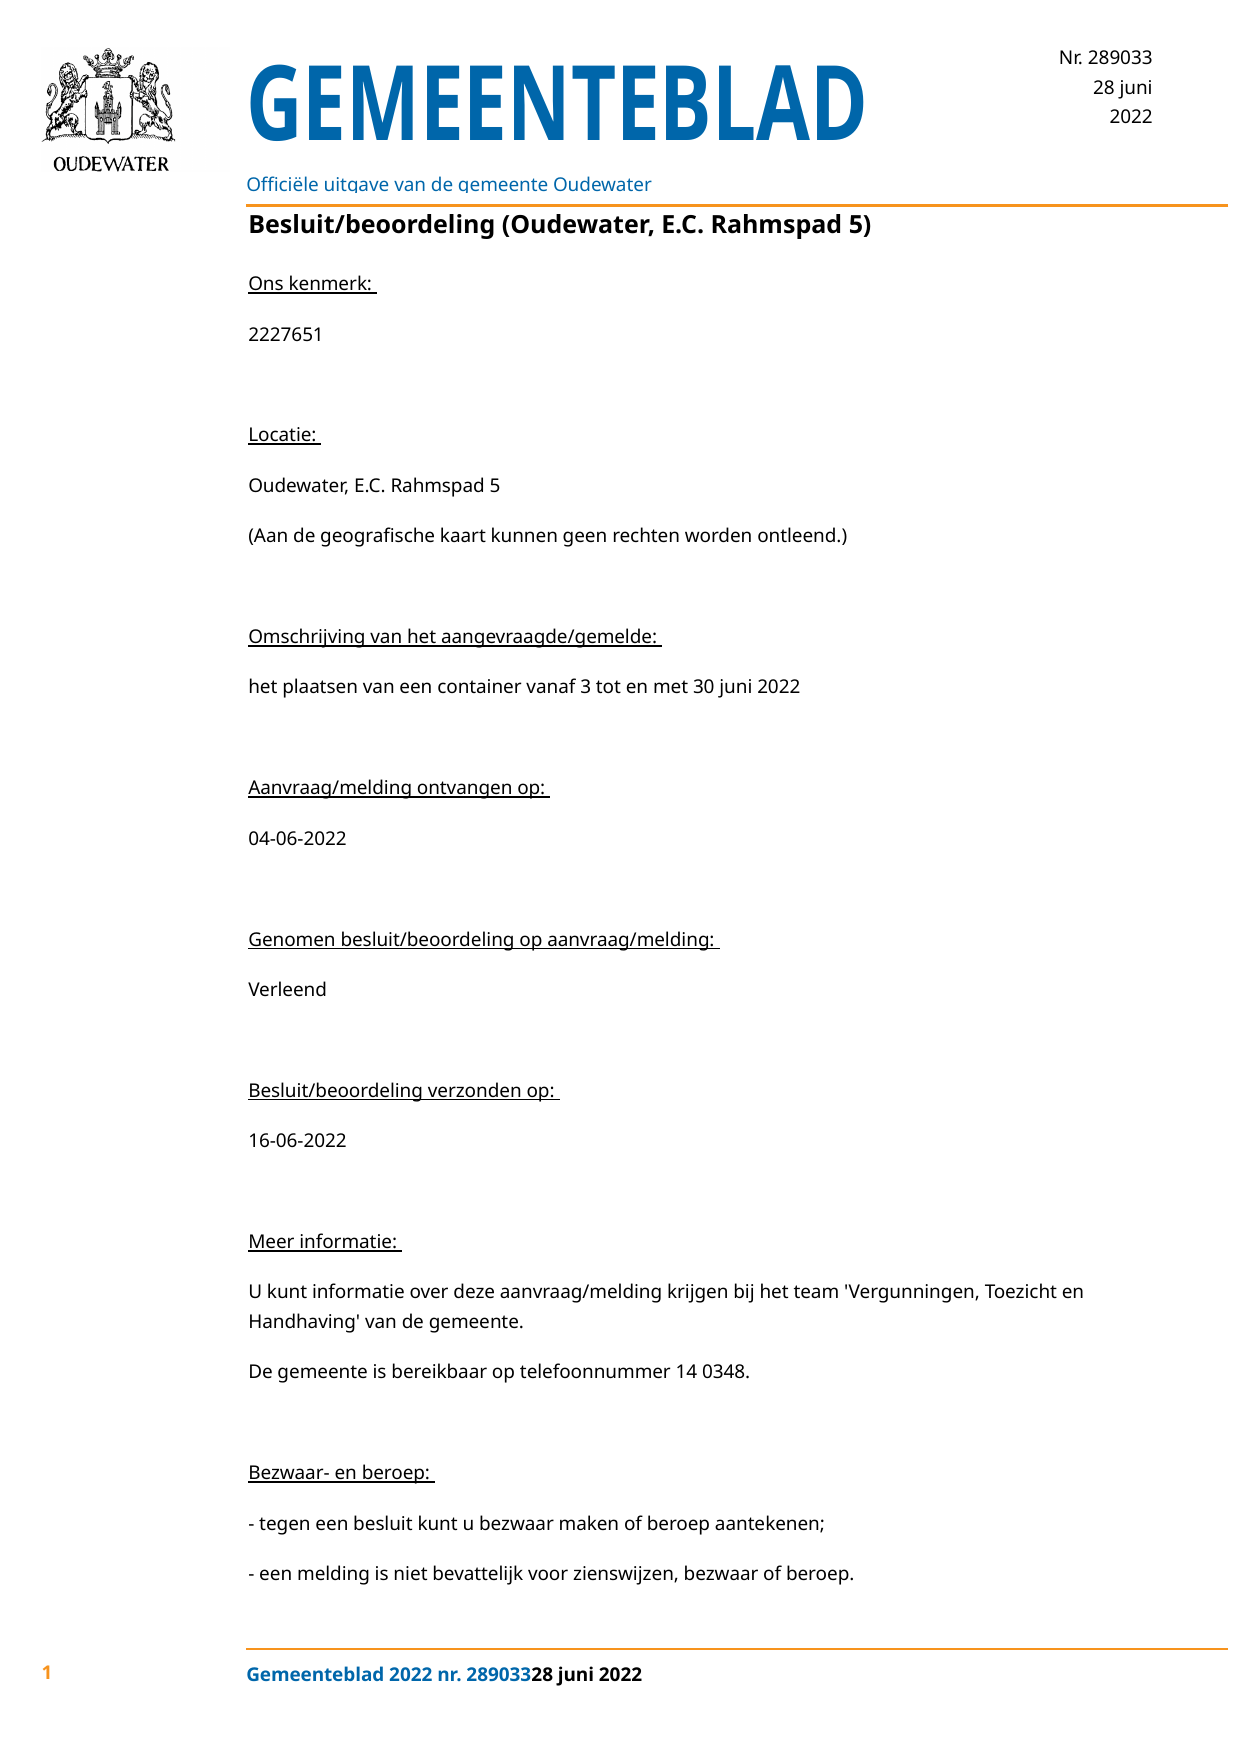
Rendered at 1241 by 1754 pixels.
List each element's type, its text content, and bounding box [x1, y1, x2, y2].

text Meer informatie: [248, 1228, 1152, 1254]
text U kunt informatie over deze aanvraag/melding krijgen bij het team 'Vergunningen, Toezicht en Handhaving' van de gemeente. [248, 1279, 1152, 1334]
text Besluit/beoordeling verzonden op: [248, 1077, 1152, 1103]
text - een melding is niet bevattelijk voor zienswijzen, bezwaar of beroep. [248, 1560, 1152, 1586]
text Verleend [248, 976, 1152, 1002]
picture [41, 47, 231, 172]
text (Aan de geografische kaart kunnen geen rechten worden ontleend.) [248, 522, 1152, 548]
text Oudewater, E.C. Rahmspad 5 [248, 472, 1152, 498]
text Genomen besluit/beoordeling op aanvraag/melding: [248, 926, 1152, 951]
text 16-06-2022 [248, 1127, 1152, 1153]
text Aanvraag/melding ontvangen op: [248, 774, 1152, 800]
text 2227651 [248, 321, 1152, 346]
text - tegen een besluit kunt u bezwaar maken of beroep aantekenen; [248, 1510, 1152, 1536]
text Bezwaar- en beroep: [248, 1459, 1152, 1485]
text Omschrijving van het aangevraagde/gemelde: [248, 623, 1152, 649]
text Locatie: [248, 422, 1152, 447]
text Ons kenmerk: [248, 270, 1152, 296]
text het plaatsen van een container vanaf 3 tot en met 30 juni 2022 [248, 674, 1152, 699]
text 04-06-2022 [248, 825, 1152, 851]
text De gemeente is bereikbaar op telefoonnummer 14 0348. [248, 1359, 1152, 1384]
text Besluit/beoordeling (Oudewater, E.C. Rahmspad 5) [248, 207, 1152, 241]
